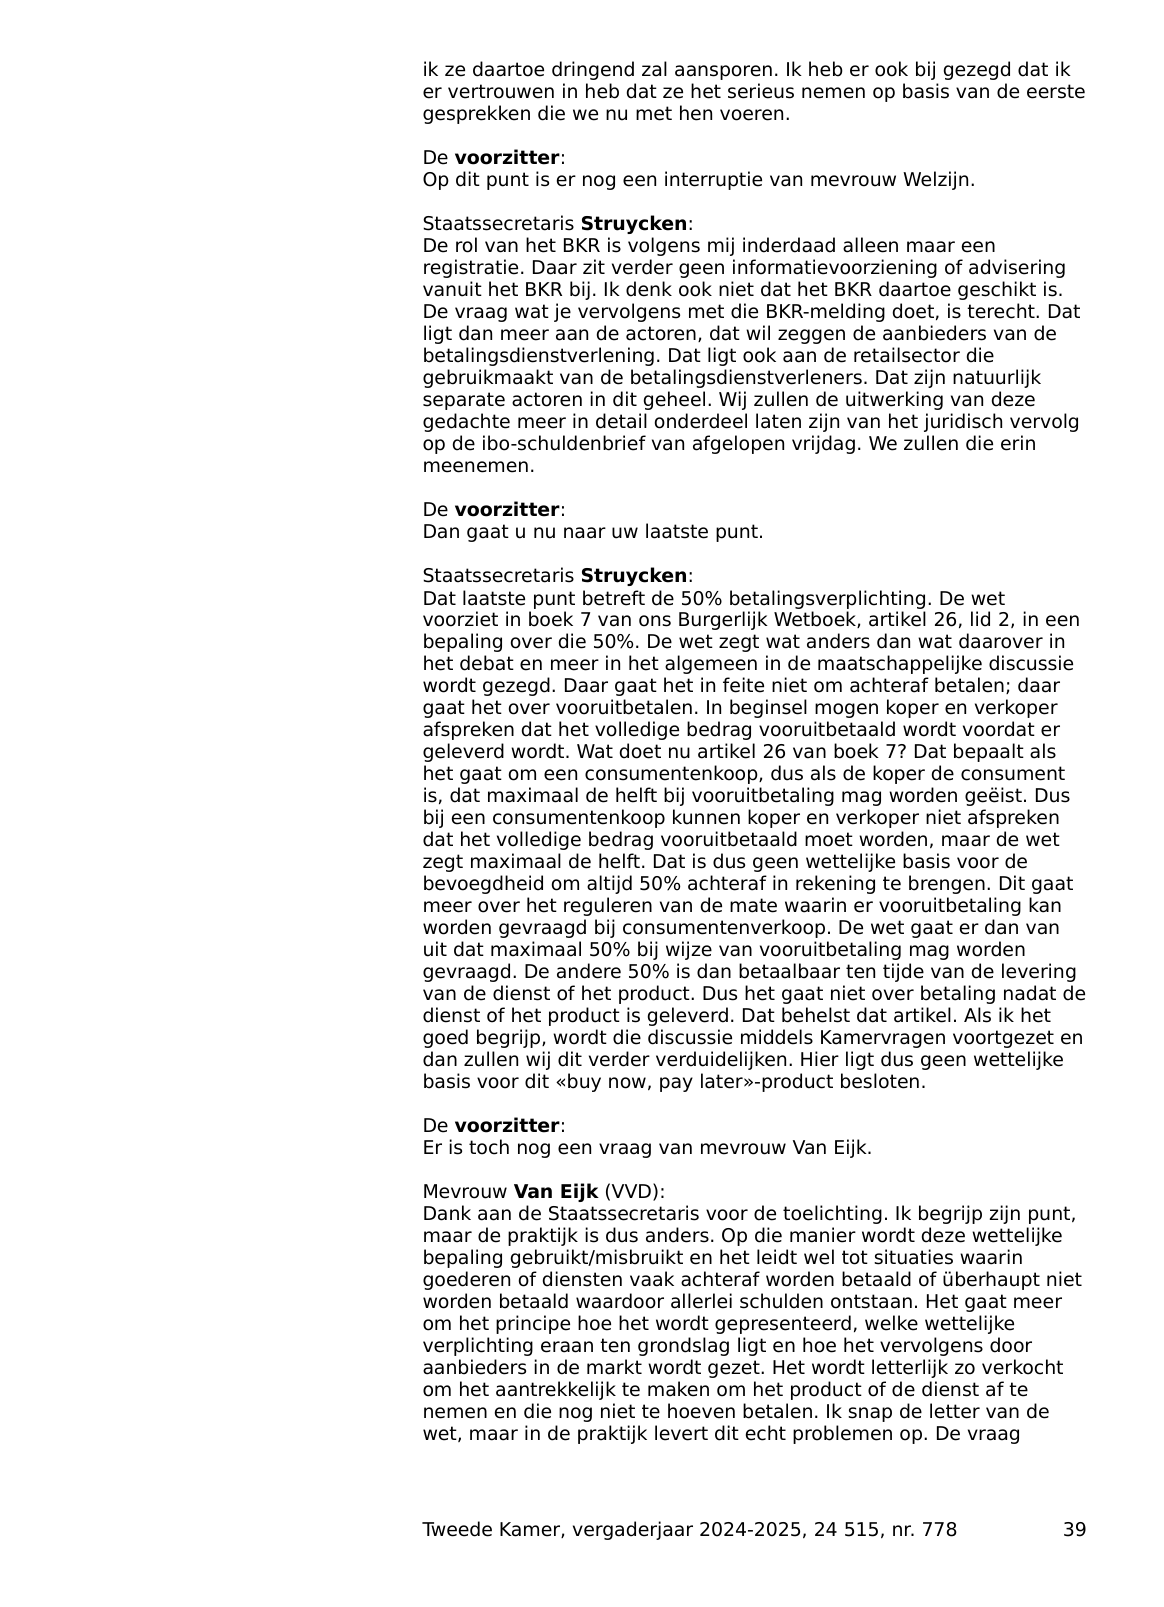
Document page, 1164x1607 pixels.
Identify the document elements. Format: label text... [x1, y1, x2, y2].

text De voorzitter: [422, 499, 1087, 521]
text De voorzitter: [422, 1115, 1087, 1137]
text De rol van het BKR is volgens mij inderdaad alleen maar een registratie. Daar zit verder geen informatievoorziening of advisering vanuit het BKR bij. Ik denk ook niet dat het BKR daartoe geschikt is. De vraag wat je vervolgens met die BKR-melding doet, is terecht. Dat ligt dan meer aan de actoren, dat wil zeggen de aanbieders van de betalingsdienstverlening. Dat ligt ook aan de retailsector die gebruikmaakt van de betalingsdienstverleners. Dat zijn natuurlijk separate actoren in dit geheel. Wij zullen de uitwerking van deze gedachte meer in detail onderdeel laten zijn van het juridisch vervolg op de ibo-schuldenbrief van afgelopen vrijdag. We zullen die erin meenemen. [422, 235, 1087, 477]
text Staatssecretaris Struycken: [422, 565, 1087, 587]
text Mevrouw Van Eijk (VVD): [422, 1181, 1087, 1203]
text De voorzitter: [422, 147, 1087, 169]
text Er is toch nog een vraag van mevrouw Van Eijk. [422, 1137, 1087, 1159]
text Dat laatste punt betreft de 50% betalingsverplichting. De wet voorziet in boek 7 van ons Burgerlijk Wetboek, artikel 26, lid 2, in een bepaling over die 50%. De wet zegt wat anders dan wat daarover in het debat en meer in het algemeen in de maatschappelijke discussie wordt gezegd. Daar gaat het in feite niet om achteraf betalen; daar gaat het over vooruitbetalen. In beginsel mogen koper en verkoper afspreken dat het volledige bedrag vooruitbetaald wordt voordat er geleverd wordt. Wat doet nu artikel 26 van boek 7? Dat bepaalt als het gaat om een consumentenkoop, dus als de koper de consument is, dat maximaal de helft bij vooruitbetaling mag worden geëist. Dus bij een consumentenkoop kunnen koper en verkoper niet afspreken dat het volledige bedrag vooruitbetaald moet worden, maar de wet zegt maximaal de helft. Dat is dus geen wettelijke basis voor de bevoegdheid om altijd 50% achteraf in rekening te brengen. Dit gaat meer over het reguleren van de mate waarin er vooruitbetaling kan worden gevraagd bij consumentenverkoop. De wet gaat er dan van uit dat maximaal 50% bij wijze van vooruitbetaling mag worden gevraagd. De andere 50% is dan betaalbaar ten tijde van de levering van de dienst of het product. Dus het gaat niet over betaling nadat de dienst of het product is geleverd. Dat behelst dat artikel. Als ik het goed begrijp, wordt die discussie middels Kamervragen voortgezet en dan zullen wij dit verder verduidelijken. Hier ligt dus geen wettelijke basis voor dit «buy now, pay later»-product besloten. [422, 587, 1087, 1093]
text ik ze daartoe dringend zal aansporen. Ik heb er ook bij gezegd dat ik er vertrouwen in heb dat ze het serieus nemen op basis van de eerste gesprekken die we nu met hen voeren. [422, 59, 1087, 125]
text Dank aan de Staatssecretaris voor de toelichting. Ik begrijp zijn punt, maar de praktijk is dus anders. Op die manier wordt deze wettelijke bepaling gebruikt/misbruikt en het leidt wel tot situaties waarin goederen of diensten vaak achteraf worden betaald of überhaupt niet worden betaald waardoor allerlei schulden ontstaan. Het gaat meer om het principe hoe het wordt gepresenteerd, welke wettelijke verplichting eraan ten grondslag ligt en hoe het vervolgens door aanbieders in de markt wordt gezet. Het wordt letterlijk zo verkocht om het aantrekkelijk te maken om het product of de dienst af te nemen en die nog niet te hoeven betalen. Ik snap de letter van de wet, maar in de praktijk levert dit echt problemen op. De vraag [422, 1203, 1087, 1445]
text Op dit punt is er nog een interruptie van mevrouw Welzijn. [422, 169, 1087, 191]
text Dan gaat u nu naar uw laatste punt. [422, 521, 1087, 543]
text Staatssecretaris Struycken: [422, 213, 1087, 235]
